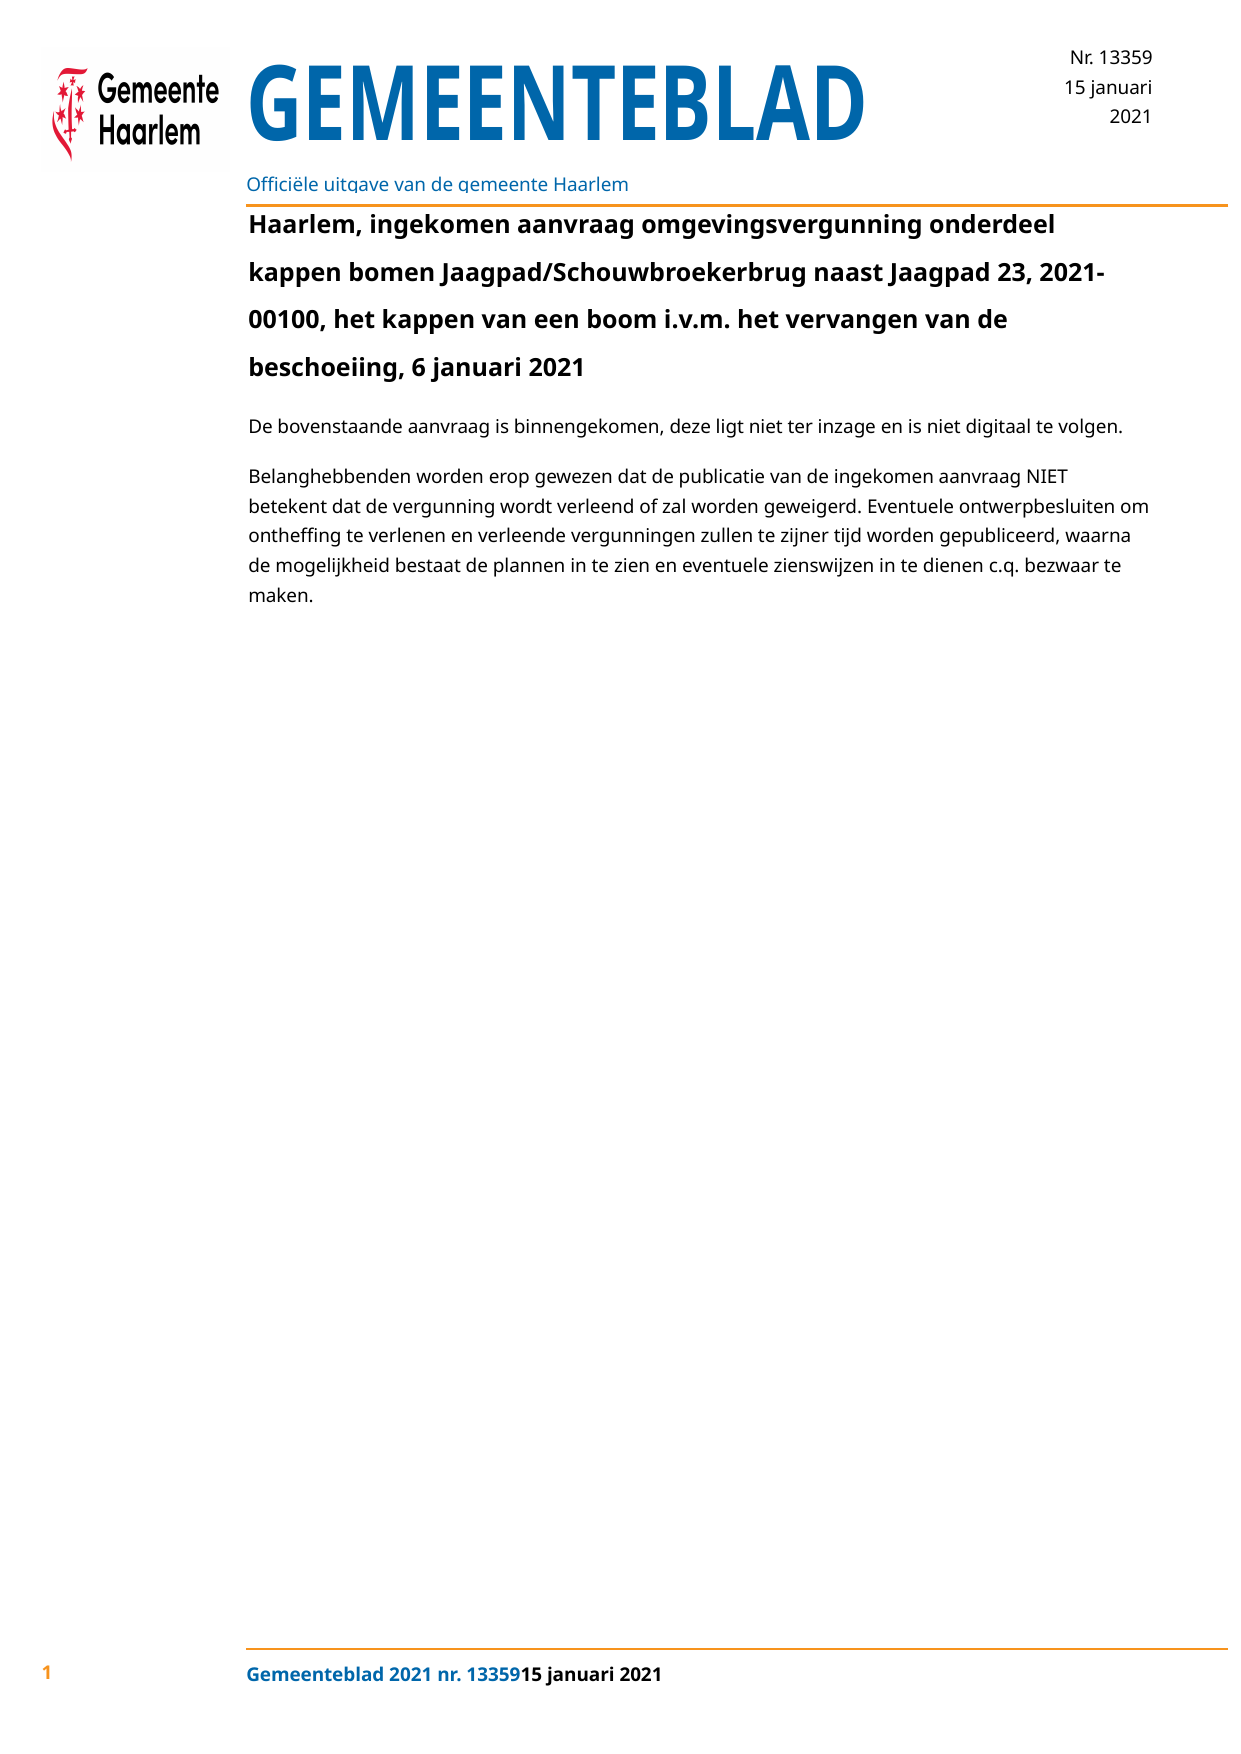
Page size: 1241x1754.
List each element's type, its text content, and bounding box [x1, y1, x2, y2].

text Haarlem, ingekomen aanvraag omgevingsvergunning onderdeel kappen bomen Jaagpad/Schouwbroekerbrug naast Jaagpad 23, 2021-00100, het kappen van een boom i.v.m. het vervangen van de beschoeiing, 6 januari 2021 [248, 207, 1152, 384]
text Belanghebbenden worden erop gewezen dat de publicatie van de ingekomen aanvraag NIET betekent dat de vergunning wordt verleend of zal worden geweigerd. Eventuele ontwerpbesluiten om ontheffing te verlenen en verleende vergunningen zullen te zijner tijd worden gepubliceerd, waarna de mogelijkheid bestaat de plannen in te zien en eventuele zienswijzen in te dienen c.q. bezwaar te maken. [248, 463, 1152, 608]
picture [41, 47, 231, 172]
text De bovenstaande aanvraag is binnengekomen, deze ligt niet ter inzage en is niet digitaal te volgen. [248, 413, 1152, 439]
